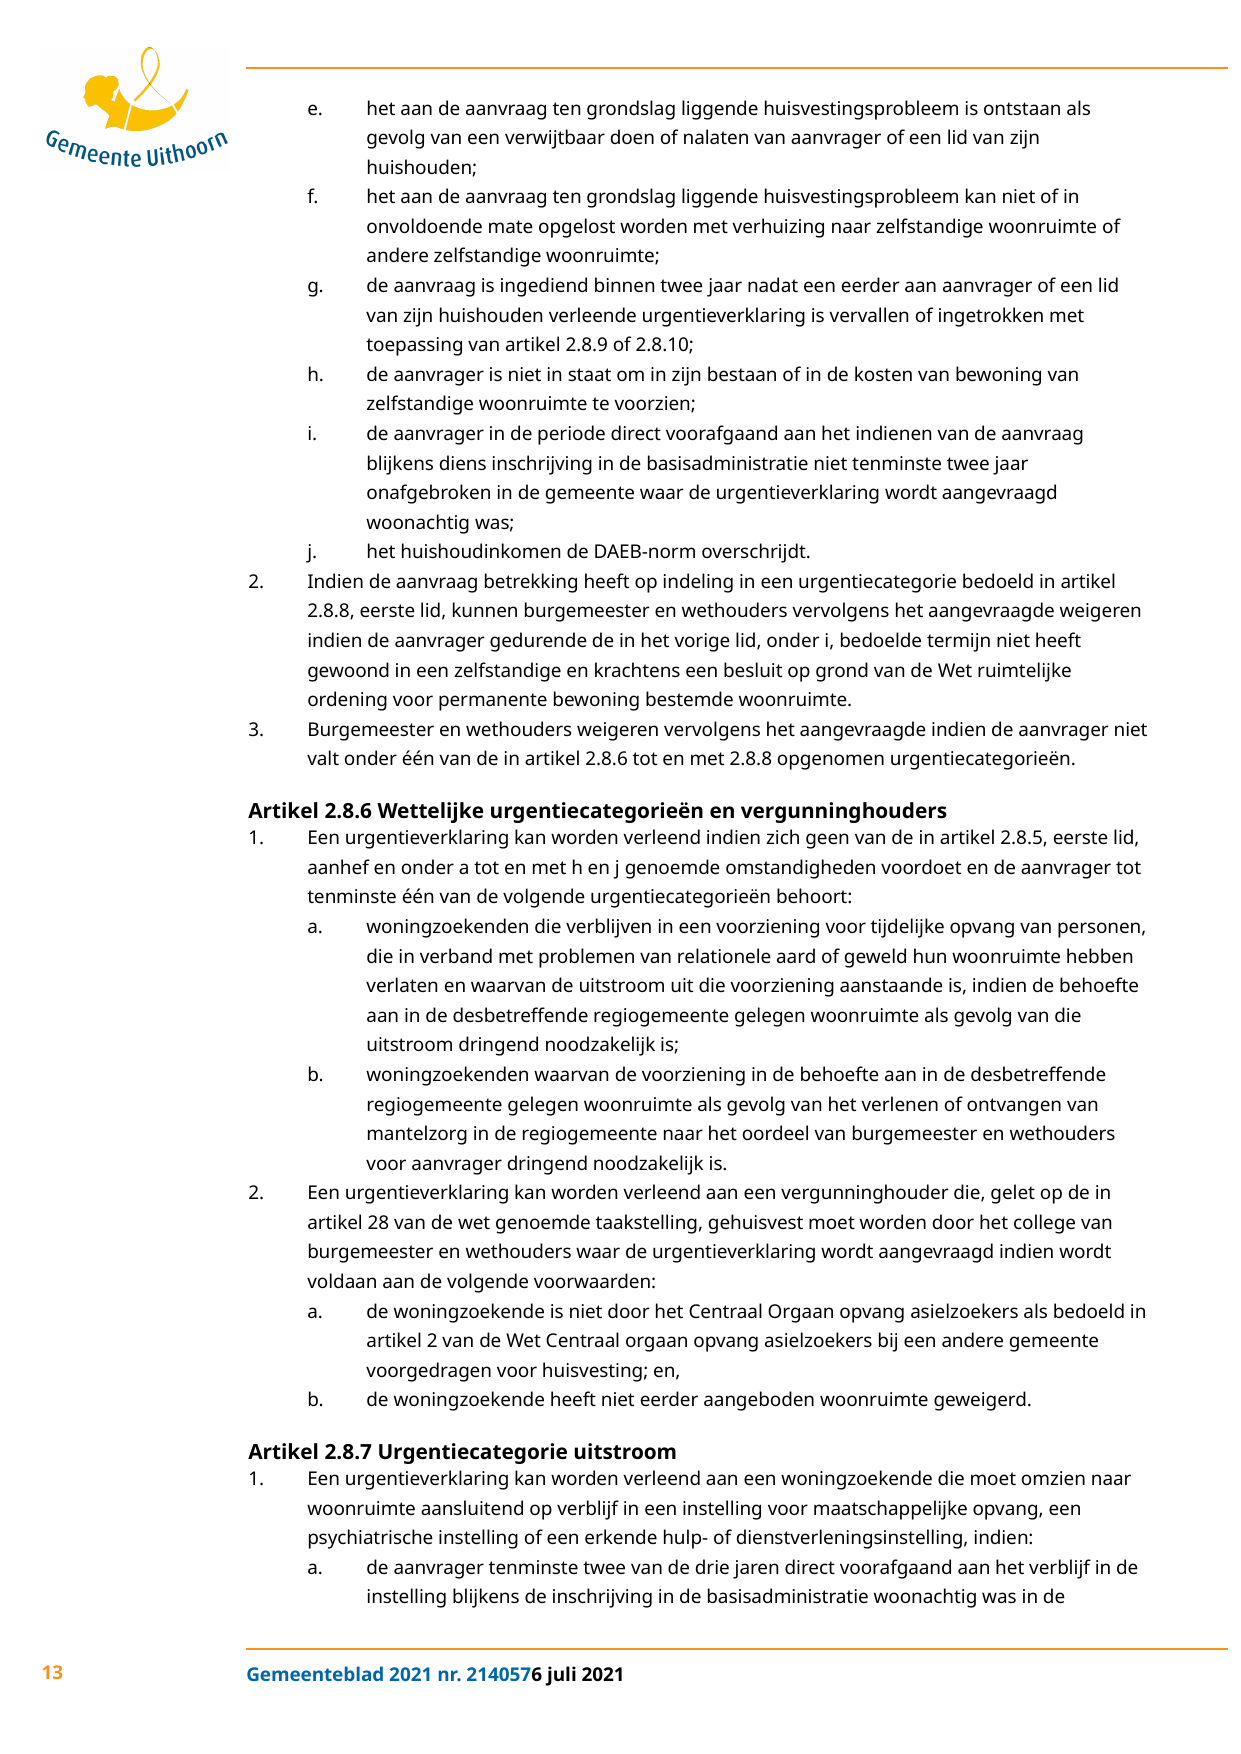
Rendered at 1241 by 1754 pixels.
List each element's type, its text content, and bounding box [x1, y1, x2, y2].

list de woningzoekende heeft niet eerder aangeboden woonruimte geweigerd. [307, 1387, 1152, 1412]
list de aanvrager in de periode direct voorafgaand aan het indienen van de aanvraag blijkens diens inschrijving in de basisadministratie niet tenminste twee jaar onafgebroken in de gemeente waar de urgentieverklaring wordt aangevraagd woonachtig was; [307, 420, 1152, 535]
list Burgemeester en wethouders weigeren vervolgens het aangevraagde indien de aanvrager niet valt onder één van de in artikel 2.8.6 tot en met 2.8.8 opgenomen urgentiecategorieën. [248, 716, 1152, 771]
list Een urgentieverklaring kan worden verleend indien zich geen van de in artikel 2.8.5, eerste lid, aanhef en onder a tot en met h en j genoemde omstandigheden voordoet en de aanvrager tot tenminste één van de volgende urgentiecategorieën behoort: [248, 824, 1152, 909]
list Indien de aanvraag betrekking heeft op indeling in een urgentiecategorie bedoeld in artikel 2.8.8, eerste lid, kunnen burgemeester en wethouders vervolgens het aangevraagde weigeren indien de aanvrager gedurende de in het vorige lid, onder i, bedoelde termijn niet heeft gewoond in een zelfstandige en krachtens een besluit op grond van de Wet ruimtelijke ordening voor permanente bewoning bestemde woonruimte. [248, 568, 1152, 712]
list het aan de aanvraag ten grondslag liggende huisvestingsprobleem kan niet of in onvoldoende mate opgelost worden met verhuizing naar zelfstandige woonruimte of andere zelfstandige woonruimte; [307, 183, 1152, 268]
list Een urgentieverklaring kan worden verleend aan een woningzoekende die moet omzien naar woonruimte aansluitend op verblijf in een instelling voor maatschappelijke opvang, een psychiatrische instelling of een erkende hulp- of dienstverleningsinstelling, indien: [248, 1465, 1152, 1550]
list het aan de aanvraag ten grondslag liggende huisvestingsprobleem is ontstaan als gevolg van een verwijtbaar doen of nalaten van aanvrager of een lid van zijn huishouden; [307, 95, 1152, 180]
list de aanvrager is niet in staat om in zijn bestaan of in de kosten van bewoning van zelfstandige woonruimte te voorzien; [307, 361, 1152, 416]
list de aanvrager tenminste twee van de drie jaren direct voorafgaand aan het verblijf in de instelling blijkens de inschrijving in de basisadministratie woonachtig was in de [307, 1554, 1152, 1609]
text Artikel 2.8.7 Urgentiecategorie uitstroom [248, 1437, 1152, 1465]
list het huishoudinkomen de DAEB-norm overschrijdt. [307, 538, 1152, 564]
picture [41, 47, 231, 172]
text Artikel 2.8.6 Wettelijke urgentiecategorieën en vergunninghouders [248, 796, 1152, 824]
list Een urgentieverklaring kan worden verleend aan een vergunninghouder die, gelet op de in artikel 28 van de wet genoemde taakstelling, gehuisvest moet worden door het college van burgemeester en wethouders waar de urgentieverklaring wordt aangevraagd indien wordt voldaan aan de volgende voorwaarden: [248, 1179, 1152, 1294]
list woningzoekenden waarvan de voorziening in de behoefte aan in de desbetreffende regiogemeente gelegen woonruimte als gevolg van het verlenen of ontvangen van mantelzorg in de regiogemeente naar het oordeel van burgemeester en wethouders voor aanvrager dringend noodzakelijk is. [307, 1061, 1152, 1176]
list de woningzoekende is niet door het Centraal Orgaan opvang asielzoekers als bedoeld in artikel 2 van de Wet Centraal orgaan opvang asielzoekers bij een andere gemeente voorgedragen voor huisvesting; en, [307, 1298, 1152, 1383]
list woningzoekenden die verblijven in een voorziening voor tijdelijke opvang van personen, die in verband met problemen van relationele aard of geweld hun woonruimte hebben verlaten en waarvan de uitstroom uit die voorziening aanstaande is, indien de behoefte aan in de desbetreffende regiogemeente gelegen woonruimte als gevolg van die uitstroom dringend noodzakelijk is; [307, 913, 1152, 1057]
list de aanvraag is ingediend binnen twee jaar nadat een eerder aan aanvrager of een lid van zijn huishouden verleende urgentieverklaring is vervallen of ingetrokken met toepassing van artikel 2.8.9 of 2.8.10; [307, 272, 1152, 357]
